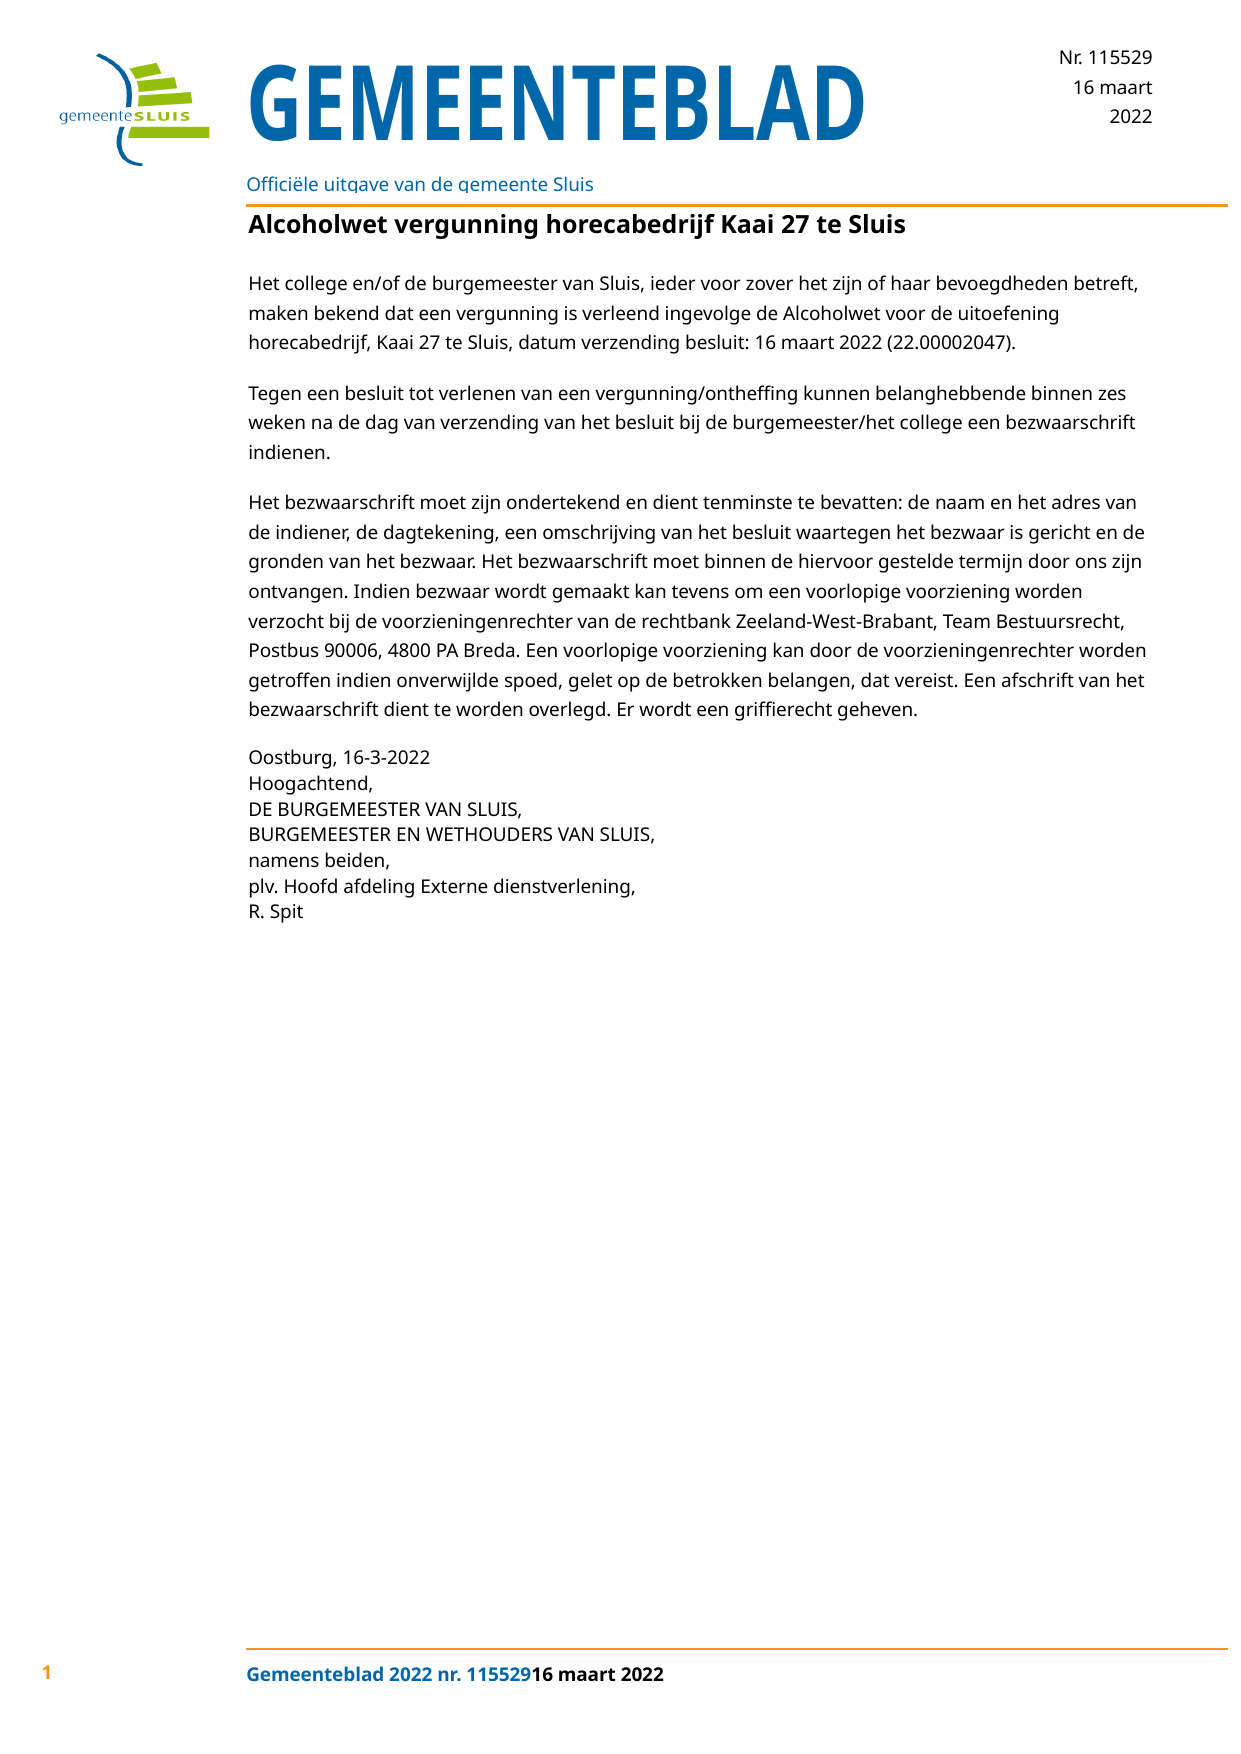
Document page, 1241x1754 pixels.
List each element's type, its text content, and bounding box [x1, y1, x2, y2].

text Het college en/of de burgemeester van Sluis, ieder voor zover het zijn of haar bevoegdheden betreft, maken bekend dat een vergunning is verleend ingevolge de Alcoholwet voor de uitoefening horecabedrijf, Kaai 27 te Sluis, datum verzending besluit: 16 maart 2022 (22.00002047). [248, 270, 1152, 355]
text plv. Hoofd afdeling Externe dienstverlening, [248, 873, 1152, 899]
text namens beiden, [248, 847, 1152, 873]
text Alcoholwet vergunning horecabedrijf Kaai 27 te Sluis [248, 207, 1152, 241]
text Het bezwaarschrift moet zijn ondertekend en dient tenminste te bevatten: de naam en het adres van de indiener, de dagtekening, een omschrijving van het besluit waartegen het bezwaar is gericht en de gronden van het bezwaar. Het bezwaarschrift moet binnen de hiervoor gestelde termijn door ons zijn ontvangen. Indien bezwaar wordt gemaakt kan tevens om een voorlopige voorziening worden verzocht bij de voorzieningenrechter van de rechtbank Zeeland-West-Brabant, Team Bestuursrecht, Postbus 90006, 4800 PA Breda. Een voorlopige voorziening kan door de voorzieningenrechter worden getroffen indien onverwijlde spoed, gelet op de betrokken belangen, dat vereist. Een afschrift van het bezwaarschrift dient te worden overlegd. Er wordt een griffierecht geheven. [248, 489, 1152, 722]
text Hoogachtend, [248, 770, 1152, 796]
text Oostburg, 16-3-2022 [248, 744, 1152, 770]
text Tegen een besluit tot verlenen van een vergunning/ontheffing kunnen belanghebbende binnen zes weken na de dag van verzending van het besluit bij de burgemeester/het college een bezwaarschrift indienen. [248, 380, 1152, 465]
text R. Spit [248, 899, 1152, 924]
text DE BURGEMEESTER VAN SLUIS, [248, 796, 1152, 822]
picture [41, 47, 231, 172]
text BURGEMEESTER EN WETHOUDERS VAN SLUIS, [248, 822, 1152, 847]
